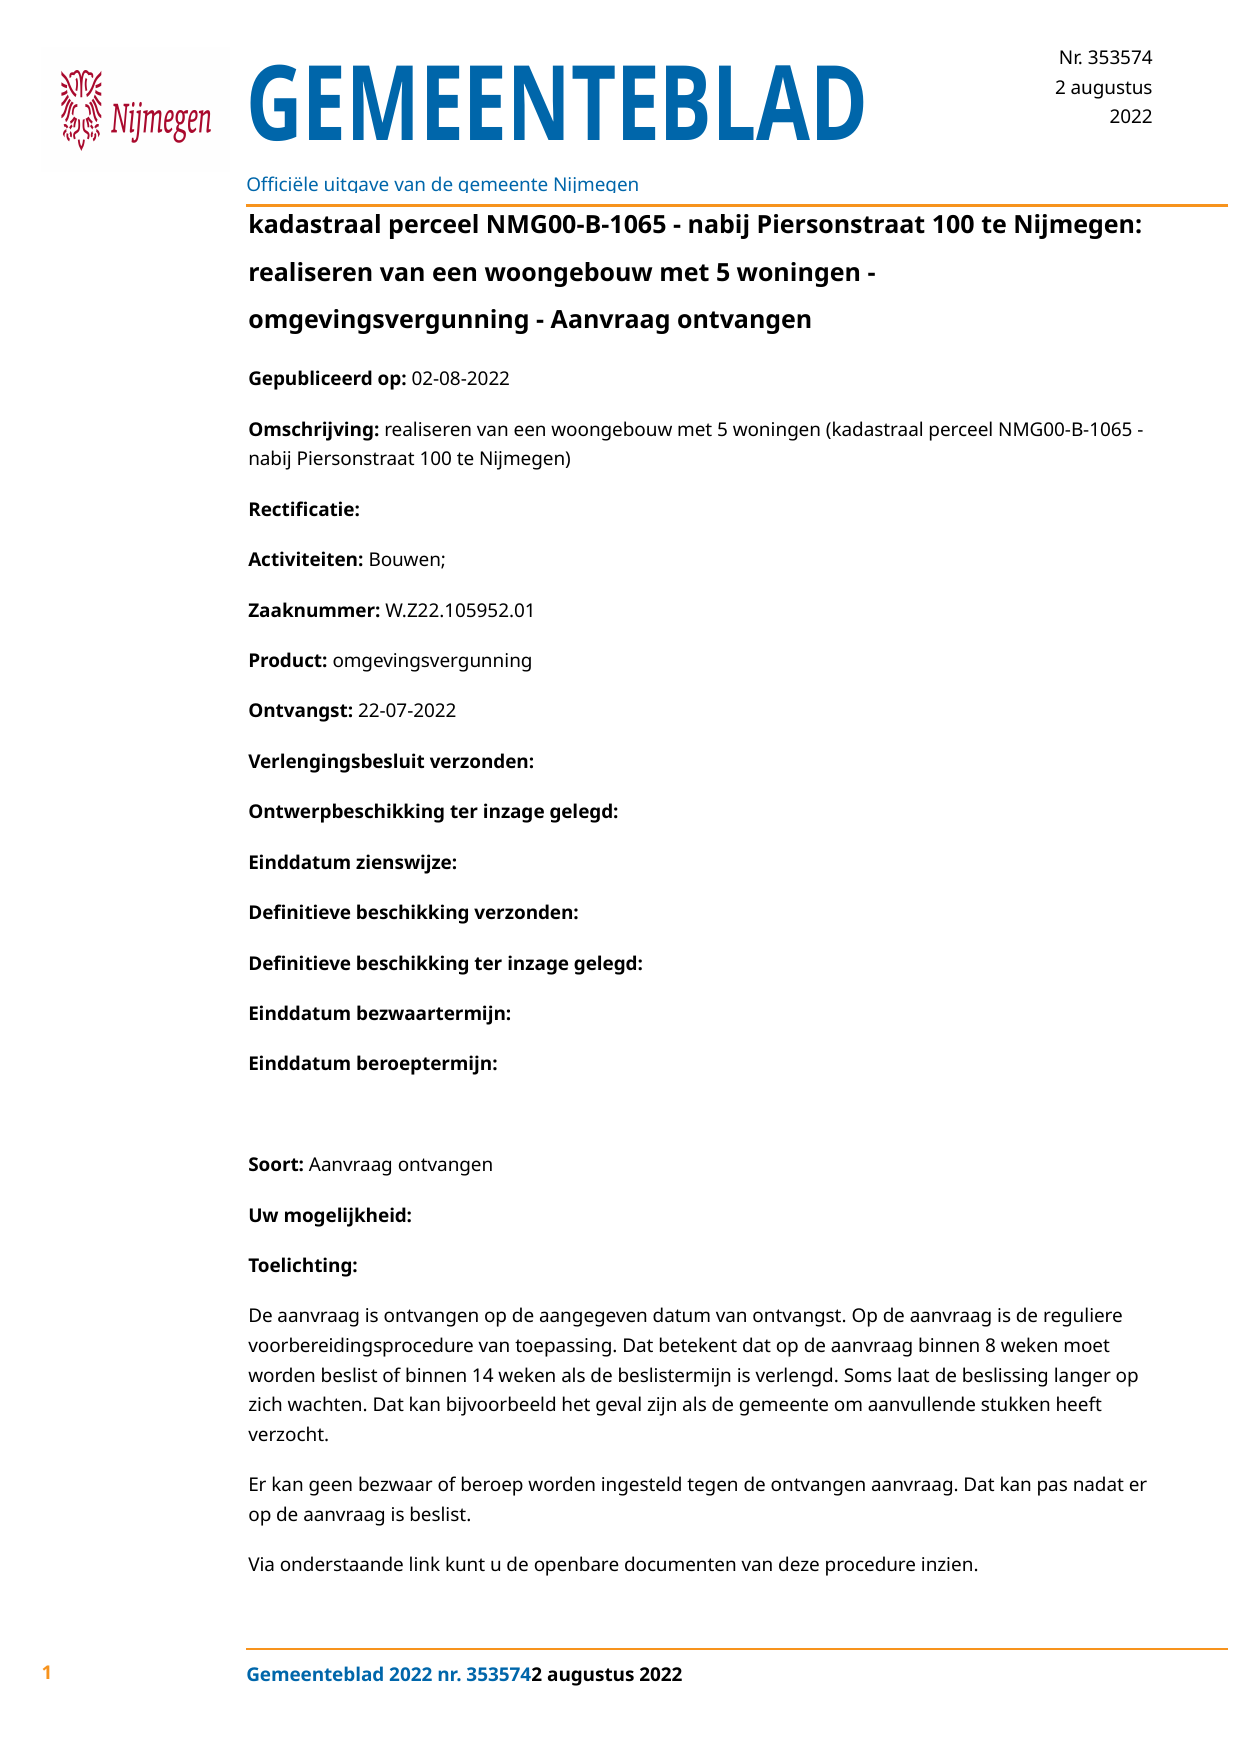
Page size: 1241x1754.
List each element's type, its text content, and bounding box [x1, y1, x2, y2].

text Einddatum bezwaartermijn: [248, 1000, 1152, 1026]
text Ontwerpbeschikking ter inzage gelegd: [248, 798, 1152, 824]
text Uw mogelijkheid: [248, 1202, 1152, 1227]
text Einddatum beroeptermijn: [248, 1051, 1152, 1076]
text Omschrijving: realiseren van een woongebouw met 5 woningen (kadastraal perceel NMG00-B-1065 - nabij Piersonstraat 100 te Nijmegen) [248, 416, 1152, 471]
text Toelichting: [248, 1252, 1152, 1278]
text Verlengingsbesluit verzonden: [248, 748, 1152, 774]
text De aanvraag is ontvangen op de aangegeven datum van ontvangst. Op de aanvraag is de reguliere voorbereidingsprocedure van toepassing. Dat betekent dat op de aanvraag binnen 8 weken moet worden beslist of binnen 14 weken als de beslistermijn is verlengd. Soms laat de beslissing langer op zich wachten. Dat kan bijvoorbeeld het geval zijn als de gemeente om aanvullende stukken heeft verzocht. [248, 1303, 1152, 1447]
text kadastraal perceel NMG00-B-1065 - nabij Piersonstraat 100 te Nijmegen: realiseren van een woongebouw met 5 woningen - omgevingsvergunning - Aanvraag ontvangen [248, 207, 1152, 336]
text Zaaknummer: W.Z22.105952.01 [248, 597, 1152, 622]
text Via onderstaande link kunt u de openbare documenten van deze procedure inzien. [248, 1551, 1152, 1577]
text Gepubliceerd op: 02-08-2022 [248, 366, 1152, 391]
text Definitieve beschikking ter inzage gelegd: [248, 950, 1152, 975]
text Activiteiten: Bouwen; [248, 546, 1152, 572]
text Einddatum zienswijze: [248, 849, 1152, 874]
picture [41, 47, 231, 172]
text Ontvangst: 22-07-2022 [248, 698, 1152, 723]
text Product: omgevingsvergunning [248, 647, 1152, 673]
text Soort: Aanvraag ontvangen [248, 1151, 1152, 1177]
text Er kan geen bezwaar of beroep worden ingesteld tegen de ontvangen aanvraag. Dat kan pas nadat er op de aanvraag is beslist. [248, 1471, 1152, 1527]
text Rectificatie: [248, 496, 1152, 522]
text Definitieve beschikking verzonden: [248, 899, 1152, 925]
